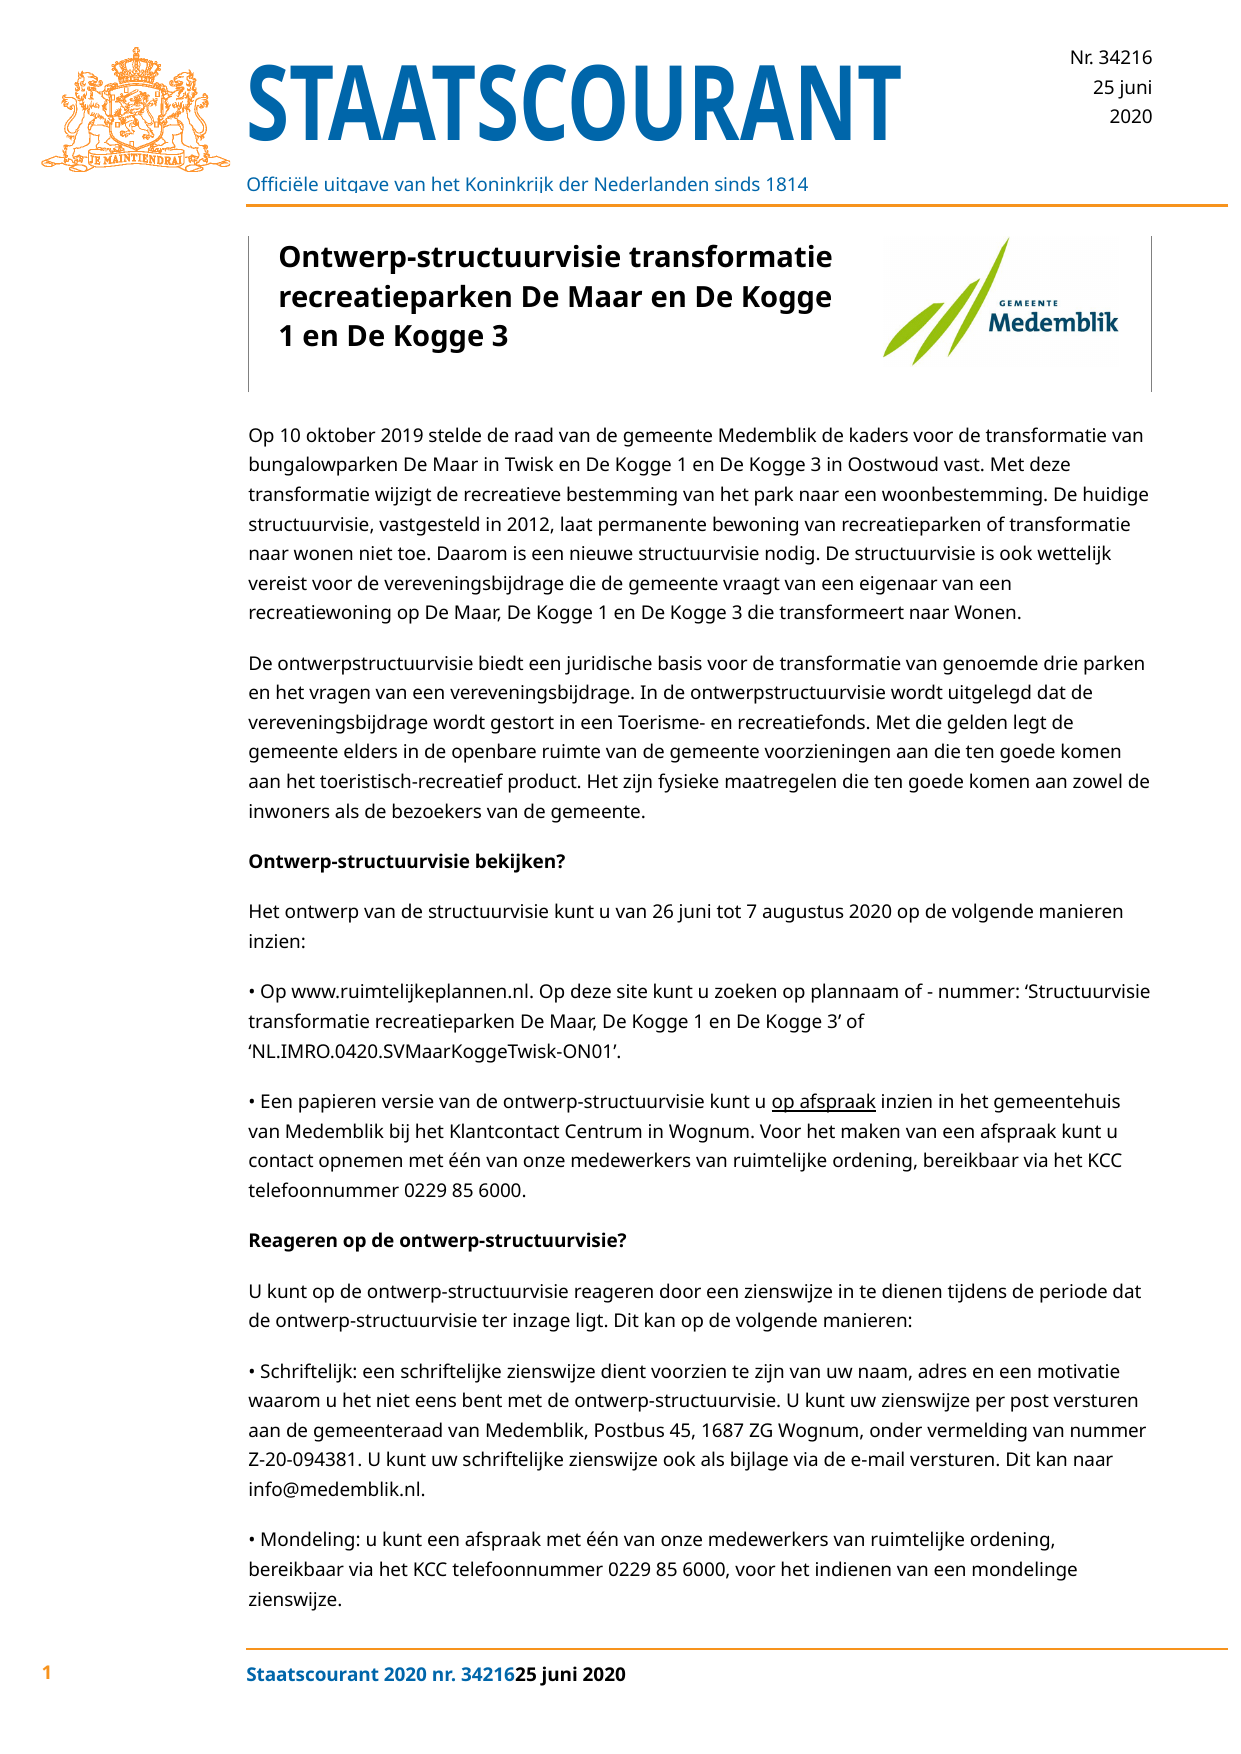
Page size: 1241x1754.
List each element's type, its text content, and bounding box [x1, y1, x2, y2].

text De ontwerpstructuurvisie biedt een juridische basis voor de transformatie van genoemde drie parken en het vragen van een vereveningsbijdrage. In de ontwerpstructuurvisie wordt uitgelegd dat de vereveningsbijdrage wordt gestort in een Toerisme- en recreatiefonds. Met die gelden legt de gemeente elders in de openbare ruimte van de gemeente voorzieningen aan die ten goede komen aan het toeristisch-recreatief product. Het zijn fysieke maatregelen die ten goede komen aan zowel de inwoners als de bezoekers van de gemeente. [248, 650, 1152, 823]
table_header Ontwerp-structuurvisie transformatie recreatieparken De Maar en De Kogge 1 en De Kogge 3 [249, 236, 850, 392]
picture [41, 47, 231, 172]
text Het ontwerp van de structuurvisie kunt u van 26 juni tot 7 augustus 2020 op de volgende manieren inzien: [248, 899, 1152, 954]
text • Mondeling: u kunt een afspraak met één van onze medewerkers van ruimtelijke ordening, bereikbaar via het KCC telefoonnummer 0229 85 6000, voor het indienen van een mondelinge zienswijze. [248, 1527, 1152, 1611]
text U kunt op de ontwerp-structuurvisie reageren door een zienswijze in te dienen tijdens de periode dat de ontwerp-structuurvisie ter inzage ligt. Dit kan op de volgende manieren: [248, 1278, 1152, 1333]
table_header [850, 236, 1151, 392]
text Ontwerp-structuurvisie bekijken? [248, 848, 1152, 874]
text Reageren op de ontwerp-structuurvisie? [248, 1227, 1152, 1253]
text • Op www.ruimtelijkeplannen.nl. Op deze site kunt u zoeken op plannaam of - nummer: ‘Structuurvisie transformatie recreatieparken De Maar, De Kogge 1 en De Kogge 3’ of ‘NL.IMRO.0420.SVMaarKoggeTwisk-ON01’. [248, 979, 1152, 1063]
picture [882, 236, 1119, 367]
text Op 10 oktober 2019 stelde de raad van de gemeente Medemblik de kaders voor de transformatie van bungalowparken De Maar in Twisk en De Kogge 1 en De Kogge 3 in Oostwoud vast. Met deze transformatie wijzigt de recreatieve bestemming van het park naar een woonbestemming. De huidige structuurvisie, vastgesteld in 2012, laat permanente bewoning van recreatieparken of transformatie naar wonen niet toe. Daarom is een nieuwe structuurvisie nodig. De structuurvisie is ook wettelijk vereist voor de vereveningsbijdrage die de gemeente vraagt van een eigenaar van een recreatiewoning op De Maar, De Kogge 1 en De Kogge 3 die transformeert naar Wonen. [248, 422, 1152, 625]
text • Schriftelijk: een schriftelijke zienswijze dient voorzien te zijn van uw naam, adres en een motivatie waarom u het niet eens bent met de ontwerp-structuurvisie. U kunt uw zienswijze per post versturen aan de gemeenteraad van Medemblik, Postbus 45, 1687 ZG Wognum, onder vermelding van nummer Z-20-094381. U kunt uw schriftelijke zienswijze ook als bijlage via de e-mail versturen. Dit kan naar info@medemblik.nl. [248, 1358, 1152, 1502]
text • Een papieren versie van de ontwerp-structuurvisie kunt u op afspraak inzien in het gemeentehuis van Medemblik bij het Klantcontact Centrum in Wognum. Voor het maken van een afspraak kunt u contact opnemen met één van onze medewerkers van ruimtelijke ordening, bereikbaar via het KCC telefoonnummer 0229 85 6000. [248, 1088, 1152, 1203]
